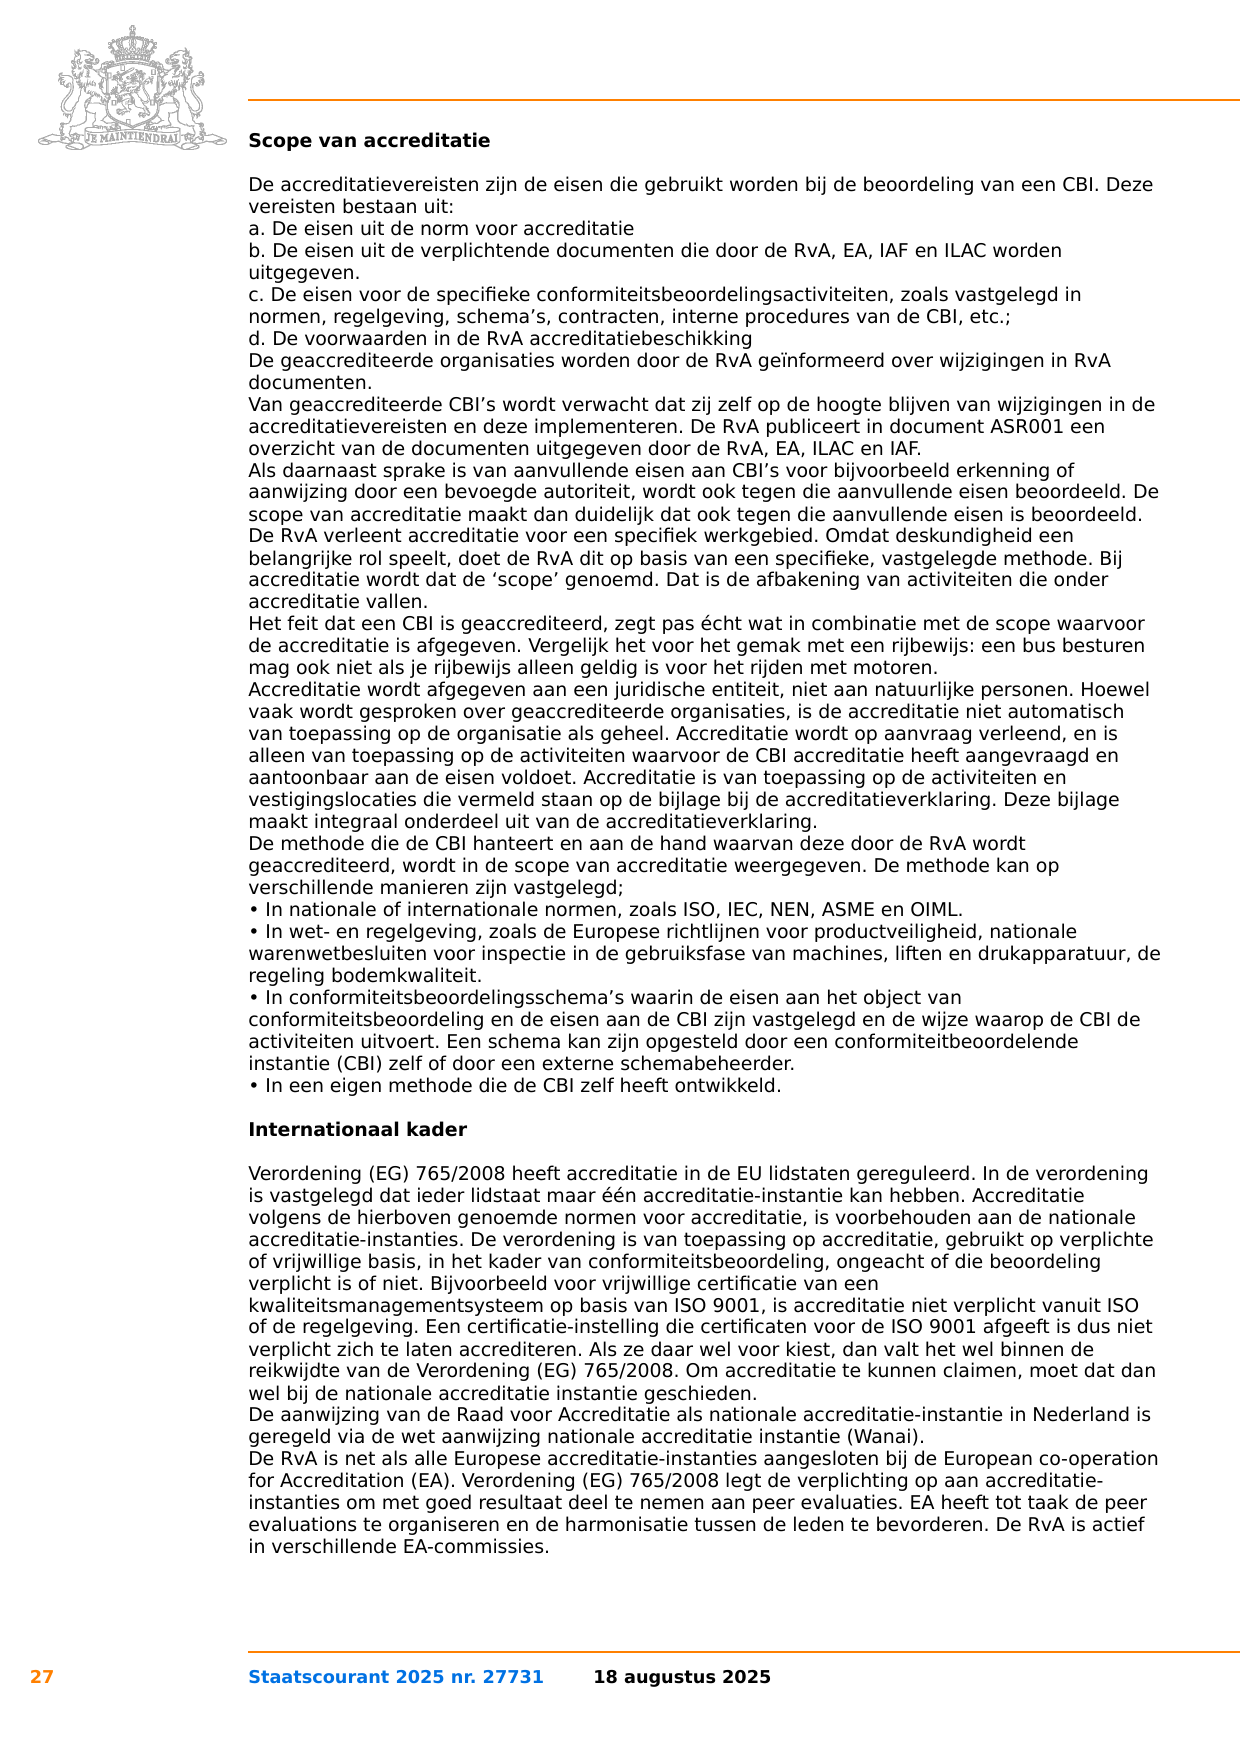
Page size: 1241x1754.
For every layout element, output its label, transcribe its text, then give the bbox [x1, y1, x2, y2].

text a. De eisen uit de norm voor accreditatie [248, 218, 1163, 240]
text • In een eigen methode die de CBI zelf heeft ontwikkeld. [248, 1075, 1163, 1097]
subtitle Scope van accreditatie [248, 130, 1163, 152]
text De RvA is net als alle Europese accreditatie-instanties aangesloten bij de European co-operation for Accreditation (EA). Verordening (EG) 765/2008 legt de verplichting op aan accreditatie-instanties om met goed resultaat deel te nemen aan peer evaluaties. EA heeft tot taak de peer evaluations te organiseren en de harmonisatie tussen de leden te bevorderen. De RvA is actief in verschillende EA-commissies. [248, 1448, 1163, 1558]
text d. De voorwaarden in de RvA accreditatiebeschikking [248, 328, 1163, 349]
text De RvA verleent accreditatie voor een specifiek werkgebied. Omdat deskundigheid een belangrijke rol speelt, doet de RvA dit op basis van een specifieke, vastgelegde methode. Bij accreditatie wordt dat de ‘scope’ genoemd. Dat is de afbakening van activiteiten die onder accreditatie vallen. [248, 525, 1163, 613]
text De geaccrediteerde organisaties worden door de RvA geïnformeerd over wijzigingen in RvA documenten. [248, 349, 1163, 393]
text • In conformiteitsbeoordelingsschema’s waarin de eisen aan het object van conformiteitsbeoordeling en de eisen aan de CBI zijn vastgelegd en de wijze waarop de CBI de activiteiten uitvoert. Een schema kan zijn opgesteld door een conformiteitbeoordelende instantie (CBI) zelf of door een externe schemabeheerder. [248, 987, 1163, 1075]
text De aanwijzing van de Raad voor Accreditatie als nationale accreditatie-instantie in Nederland is geregeld via de wet aanwijzing nationale accreditatie instantie (Wanai). [248, 1404, 1163, 1448]
picture [38, 25, 227, 150]
text • In wet- en regelgeving, zoals de Europese richtlijnen voor productveiligheid, nationale warenwetbesluiten voor inspectie in de gebruiksfase van machines, liften en drukapparatuur, de regeling bodemkwaliteit. [248, 921, 1163, 987]
text De methode die de CBI hanteert en aan de hand waarvan deze door de RvA wordt geaccrediteerd, wordt in de scope van accreditatie weergegeven. De methode kan op verschillende manieren zijn vastgelegd; [248, 833, 1163, 899]
text c. De eisen voor de specifieke conformiteitsbeoordelingsactiviteiten, zoals vastgelegd in normen, regelgeving, schema’s, contracten, interne procedures van de CBI, etc.; [248, 284, 1163, 328]
text Het feit dat een CBI is geaccrediteerd, zegt pas écht wat in combinatie met de scope waarvoor de accreditatie is afgegeven. Vergelijk het voor het gemak met een rijbewijs: een bus besturen mag ook niet als je rijbewijs alleen geldig is voor het rijden met motoren. [248, 613, 1163, 679]
text Accreditatie wordt afgegeven aan een juridische entiteit, niet aan natuurlijke personen. Hoewel vaak wordt gesproken over geaccrediteerde organisaties, is de accreditatie niet automatisch van toepassing op de organisatie als geheel. Accreditatie wordt op aanvraag verleend, en is alleen van toepassing op de activiteiten waarvoor de CBI accreditatie heeft aangevraagd en aantoonbaar aan de eisen voldoet. Accreditatie is van toepassing op de activiteiten en vestigingslocaties die vermeld staan op de bijlage bij de accreditatieverklaring. Deze bijlage maakt integraal onderdeel uit van de accreditatieverklaring. [248, 679, 1163, 833]
text Verordening (EG) 765/2008 heeft accreditatie in de EU lidstaten gereguleerd. In de verordening is vastgelegd dat ieder lidstaat maar één accreditatie-instantie kan hebben. Accreditatie volgens de hierboven genoemde normen voor accreditatie, is voorbehouden aan de nationale accreditatie-instanties. De verordening is van toepassing op accreditatie, gebruikt op verplichte of vrijwillige basis, in het kader van conformiteitsbeoordeling, ongeacht of die beoordeling verplicht is of niet. Bijvoorbeeld voor vrijwillige certificatie van een kwaliteitsmanagementsysteem op basis van ISO 9001, is accreditatie niet verplicht vanuit ISO of de regelgeving. Een certificatie-instelling die certificaten voor de ISO 9001 afgeeft is dus niet verplicht zich te laten accrediteren. Als ze daar wel voor kiest, dan valt het wel binnen de reikwijdte van de Verordening (EG) 765/2008. Om accreditatie te kunnen claimen, moet dat dan wel bij de nationale accreditatie instantie geschieden. [248, 1163, 1163, 1404]
text De accreditatievereisten zijn de eisen die gebruikt worden bij de beoordeling van een CBI. Deze vereisten bestaan uit: [248, 174, 1163, 218]
text • In nationale of internationale normen, zoals ISO, IEC, NEN, ASME en OIML. [248, 899, 1163, 921]
text Van geaccrediteerde CBI’s wordt verwacht dat zij zelf op de hoogte blijven van wijzigingen in de accreditatievereisten en deze implementeren. De RvA publiceert in document ASR001 een overzicht van de documenten uitgegeven door de RvA, EA, ILAC en IAF. [248, 393, 1163, 459]
text b. De eisen uit de verplichtende documenten die door de RvA, EA, IAF en ILAC worden uitgegeven. [248, 240, 1163, 284]
subtitle Internationaal kader [248, 1119, 1163, 1141]
text Als daarnaast sprake is van aanvullende eisen aan CBI’s voor bijvoorbeeld erkenning of aanwijzing door een bevoegde autoriteit, wordt ook tegen die aanvullende eisen beoordeeld. De scope van accreditatie maakt dan duidelijk dat ook tegen die aanvullende eisen is beoordeeld. [248, 459, 1163, 525]
